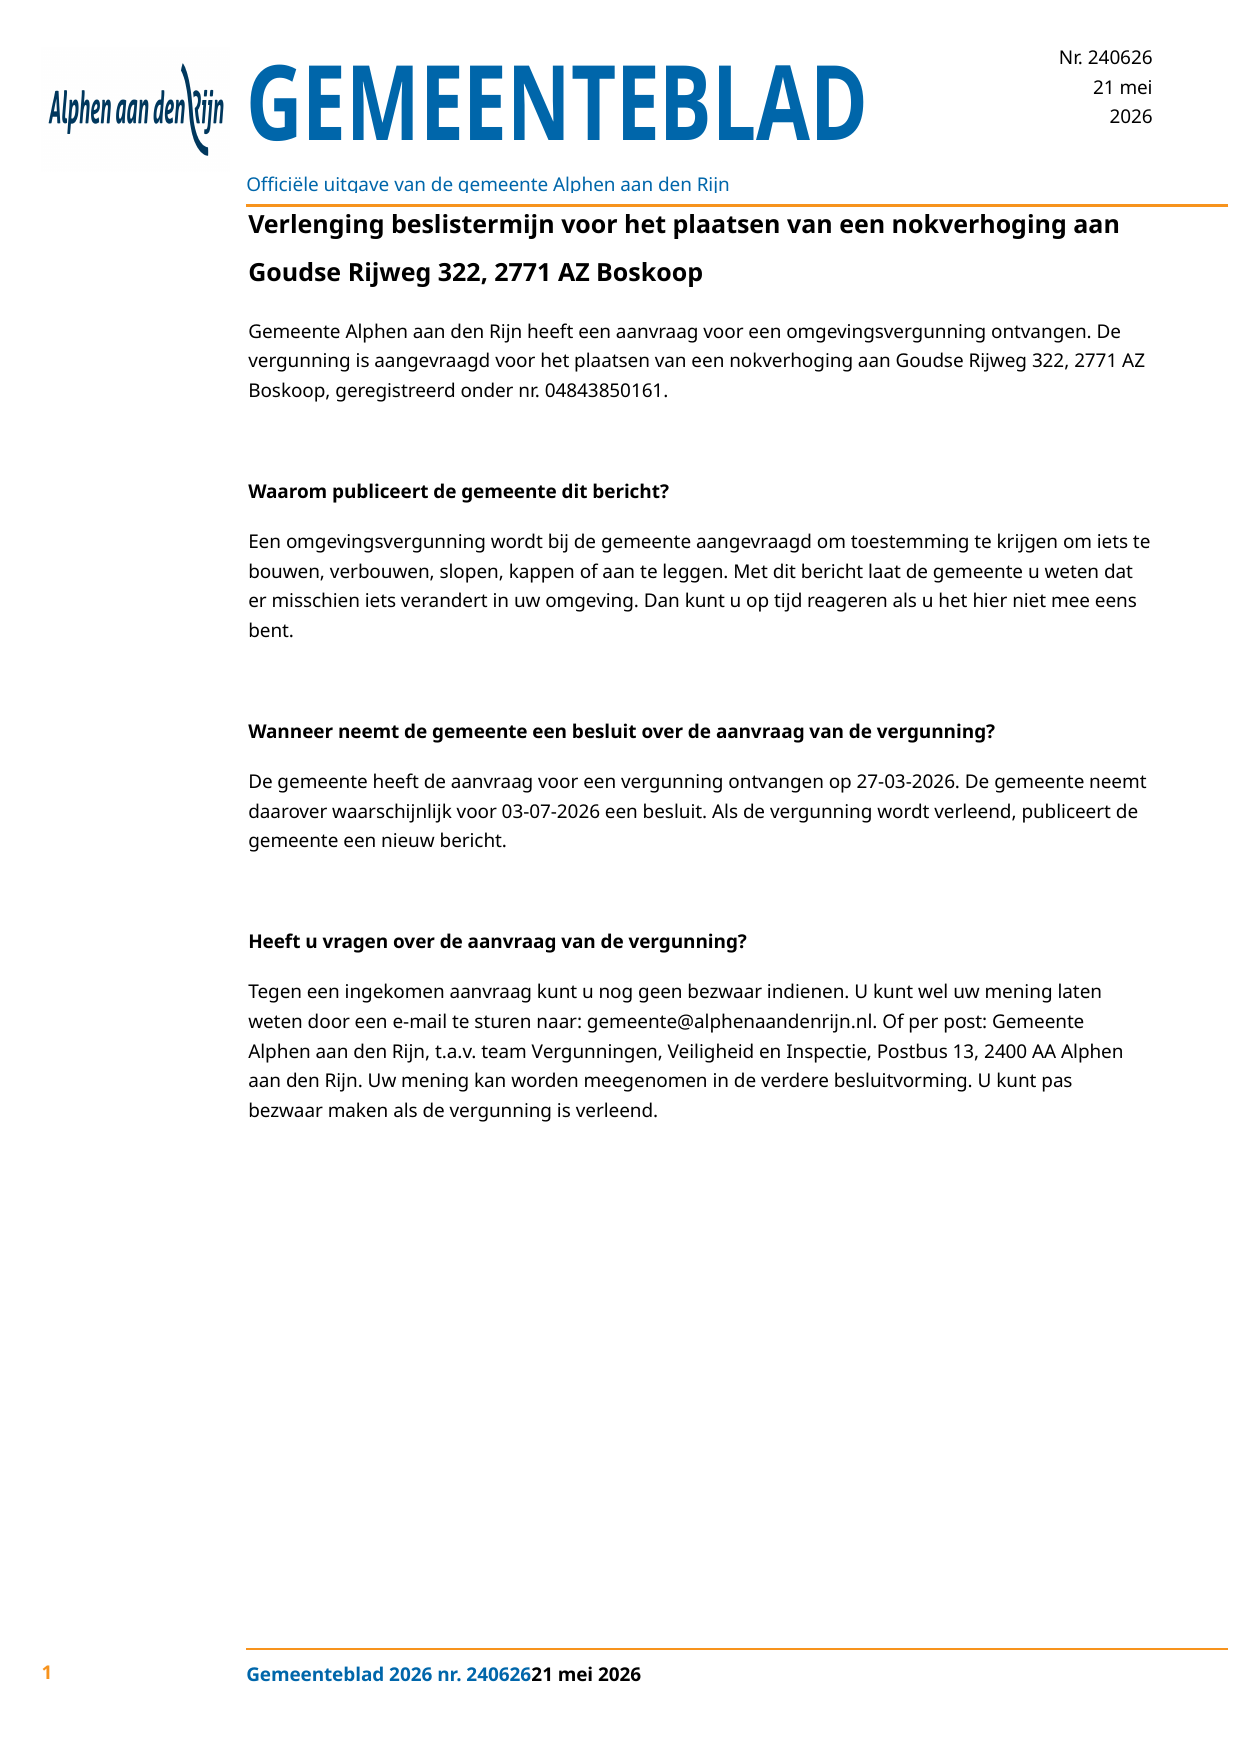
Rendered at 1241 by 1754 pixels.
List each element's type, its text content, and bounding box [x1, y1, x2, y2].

text Gemeente Alphen aan den Rijn heeft een aanvraag voor een omgevingsvergunning ontvangen. De vergunning is aangevraagd voor het plaatsen van een nokverhoging aan Goudse Rijweg 322, 2771 AZ Boskoop, geregistreerd onder nr. 04843850161. [248, 318, 1152, 403]
text Heeft u vragen over de aanvraag van de vergunning? [248, 928, 1152, 954]
text Tegen een ingekomen aanvraag kunt u nog geen bezwaar indienen. U kunt wel uw mening laten weten door een e-mail te sturen naar: gemeente@alphenaandenrijn.nl. Of per post: Gemeente Alphen aan den Rijn, t.a.v. team Vergunningen, Veiligheid en Inspectie, Postbus 13, 2400 AA Alphen aan den Rijn. Uw mening kan worden meegenomen in de verdere besluitvorming. U kunt pas bezwaar maken als de vergunning is verleend. [248, 979, 1152, 1123]
text Verlenging beslistermijn voor het plaatsen van een nokverhoging aan Goudse Rijweg 322, 2771 AZ Boskoop [248, 207, 1152, 288]
picture [41, 47, 231, 172]
text Wanneer neemt de gemeente een besluit over de aanvraag van de vergunning? [248, 718, 1152, 744]
text De gemeente heeft de aanvraag voor een vergunning ontvangen op 27-03-2026. De gemeente neemt daarover waarschijnlijk voor 03-07-2026 een besluit. Als de vergunning wordt verleend, publiceert de gemeente een nieuw bericht. [248, 768, 1152, 853]
text Een omgevingsvergunning wordt bij de gemeente aangevraagd om toestemming te krijgen om iets te bouwen, verbouwen, slopen, kappen of aan te leggen. Met dit bericht laat de gemeente u weten dat er misschien iets verandert in uw omgeving. Dan kunt u op tijd reageren als u het hier niet mee eens bent. [248, 528, 1152, 643]
text Waarom publiceert de gemeente dit bericht? [248, 478, 1152, 504]
